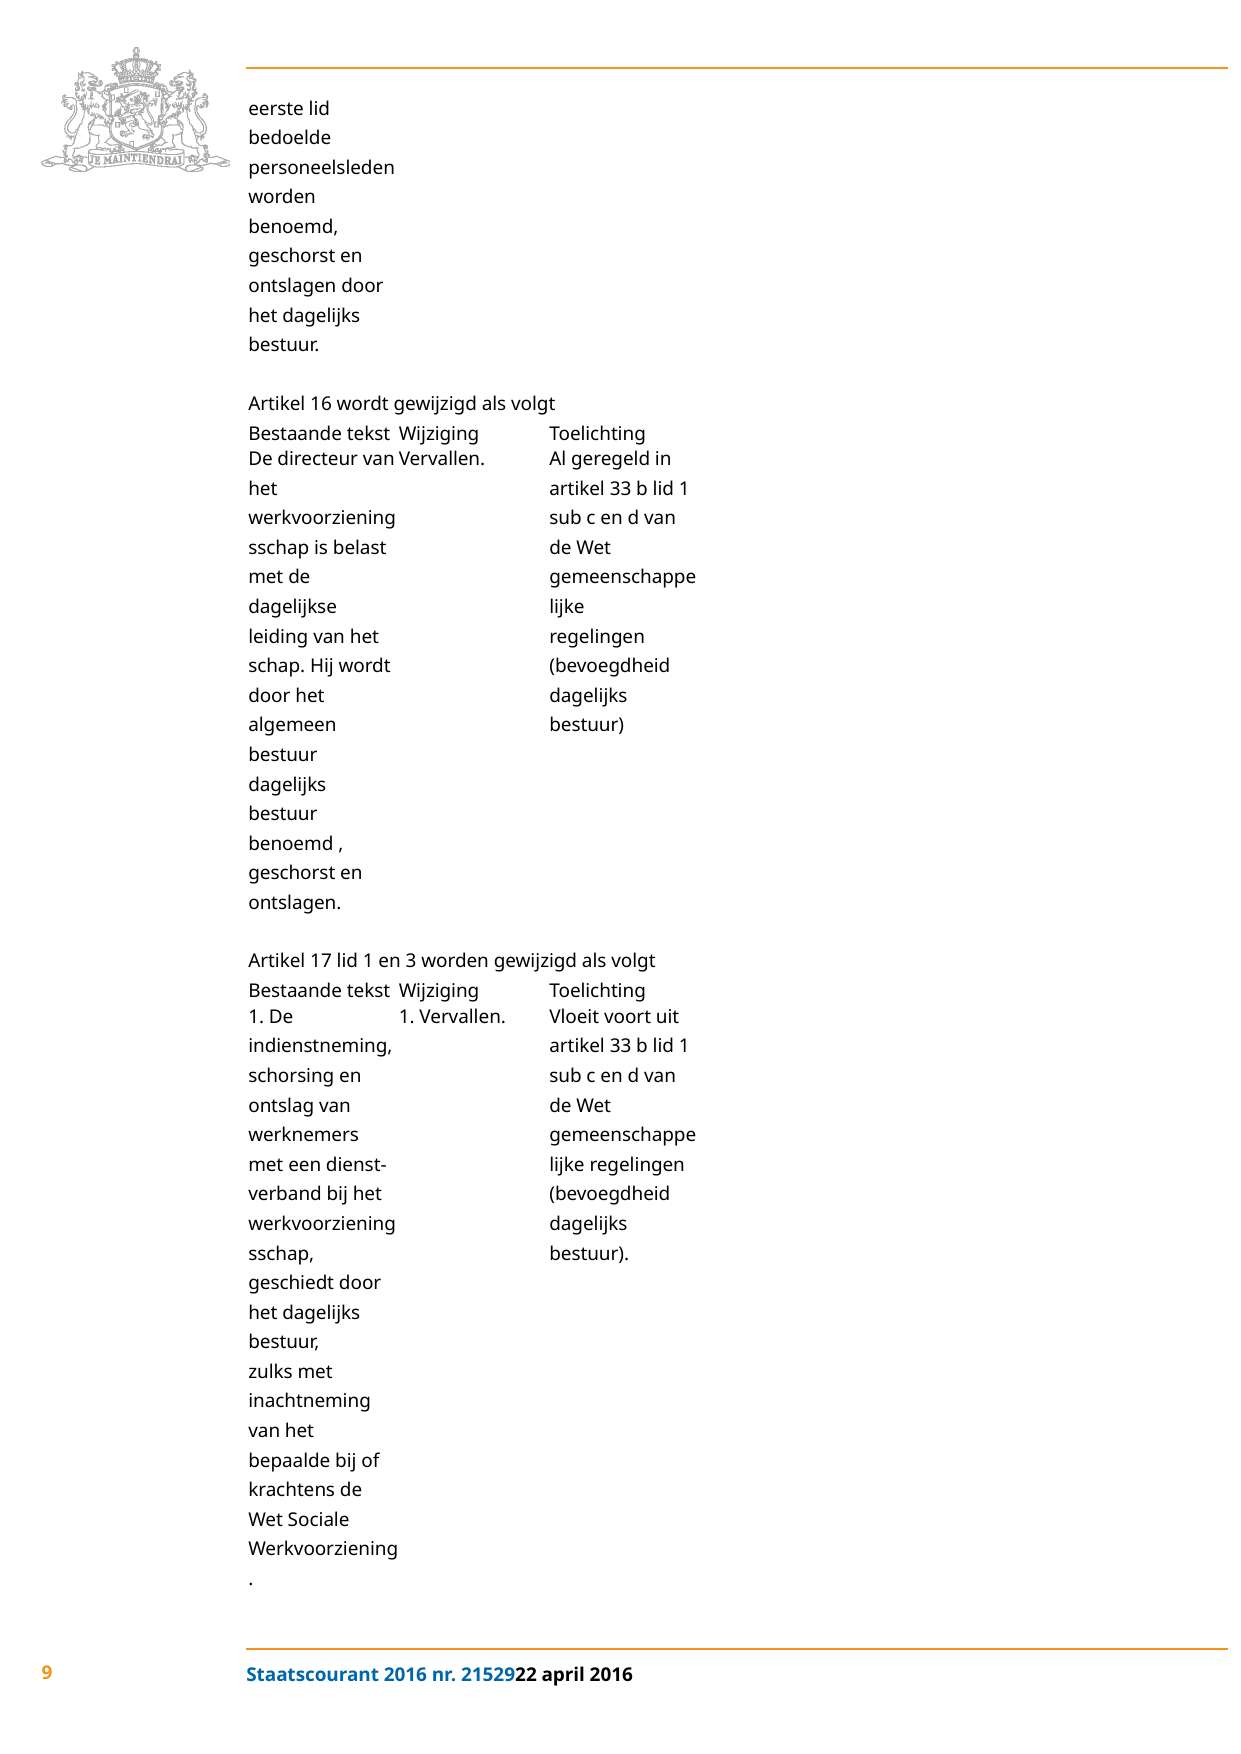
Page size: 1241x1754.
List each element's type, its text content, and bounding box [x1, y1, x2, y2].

table_cell [549, 95, 700, 357]
table_cell [399, 95, 549, 357]
table_cell Vervallen. [399, 445, 549, 915]
table_cell eerste lid bedoelde personeelsleden worden benoemd, geschorst en ontslagen door het dagelijks bestuur. [248, 95, 398, 357]
text Artikel 16 wordt gewijzigd als volgt [248, 390, 1152, 416]
table_header Bestaande tekst [248, 420, 398, 445]
table_header Wijziging [399, 420, 549, 445]
table_cell Vloeit voort uit artikel 33 b lid 1 sub c en d van de Wet gemeenschappelijke regelingen (bevoegdheid dagelijks bestuur). [549, 1003, 700, 1591]
table_cell De directeur van het werkvoorzieningsschap is belast met de dagelijkse leiding van het schap. Hij wordt door het algemeen bestuur dagelijks bestuur benoemd , geschorst en ontslagen. [248, 445, 398, 915]
picture [41, 47, 231, 172]
table_header Toelichting [549, 978, 700, 1003]
table_cell Al geregeld in artikel 33 b lid 1 sub c en d van de Wet gemeenschappelijke regelingen (bevoegdheid dagelijks bestuur) [549, 445, 700, 915]
table_cell 1. De indienstneming, schorsing en ontslag van werknemers met een dienst- verband bij het werkvoorzieningsschap, geschiedt door het dagelijks bestuur, zulks met inachtneming van het bepaalde bij of krachtens de Wet Sociale Werkvoorziening. [248, 1003, 398, 1591]
table_header Toelichting [549, 420, 700, 445]
text Artikel 17 lid 1 en 3 worden gewijzigd als volgt [248, 948, 1152, 973]
table_header Bestaande tekst [248, 978, 398, 1003]
table_cell 1. Vervallen. [399, 1003, 549, 1591]
table_header Wijziging [399, 978, 549, 1003]
